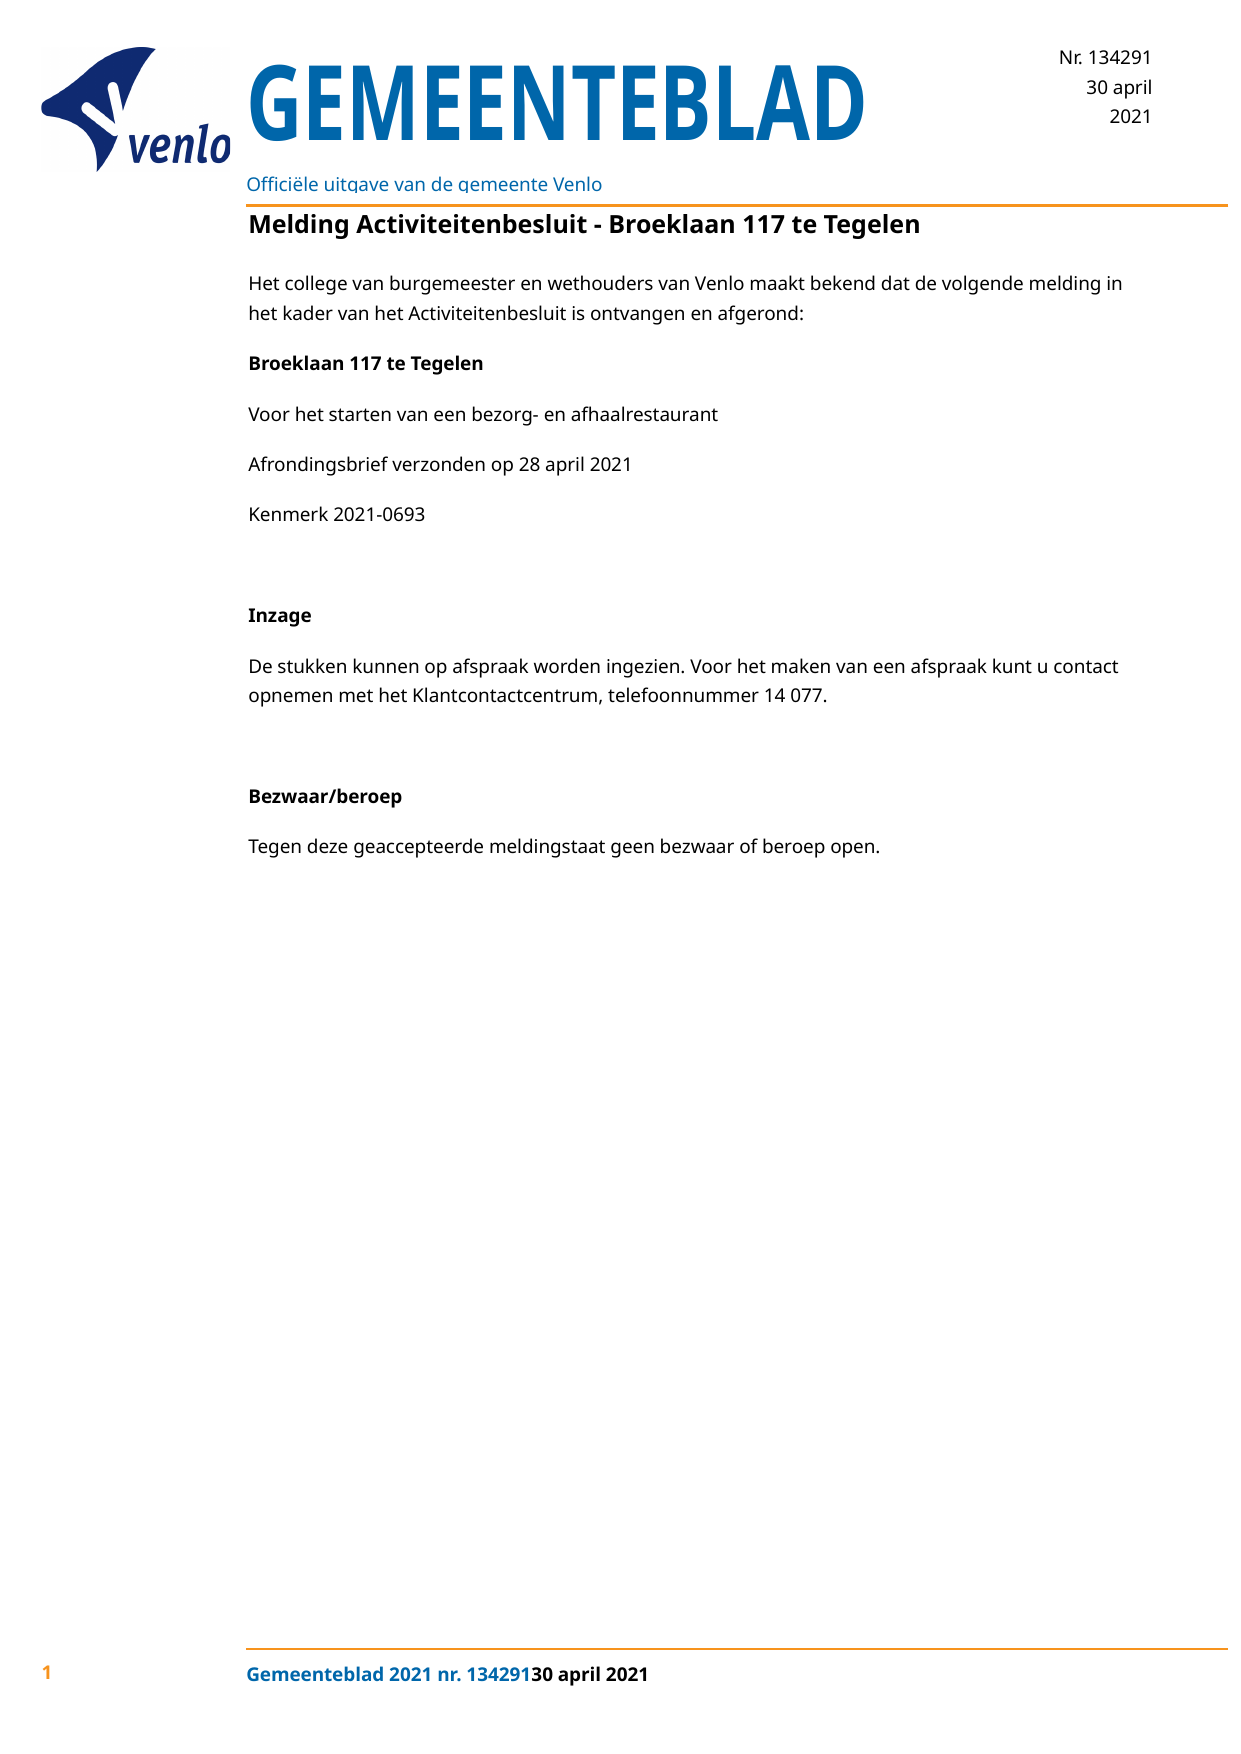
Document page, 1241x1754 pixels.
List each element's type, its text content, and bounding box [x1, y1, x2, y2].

text Kenmerk 2021-0693 [248, 502, 1152, 527]
text Melding Activiteitenbesluit - Broeklaan 117 te Tegelen [248, 207, 1152, 241]
text Voor het starten van een bezorg- en afhaalrestaurant [248, 401, 1152, 426]
text Het college van burgemeester en wethouders van Venlo maakt bekend dat de volgende melding in het kader van het Activiteitenbesluit is ontvangen en afgerond: [248, 270, 1152, 326]
text Bezwaar/beroep [248, 783, 1152, 809]
text De stukken kunnen op afspraak worden ingezien. Voor het maken van een afspraak kunt u contact opnemen met het Klantcontactcentrum, telefoonnummer 14 077. [248, 653, 1152, 708]
text Inzage [248, 602, 1152, 628]
picture [41, 47, 231, 172]
text Tegen deze geaccepteerde meldingstaat geen bezwaar of beroep open. [248, 834, 1152, 859]
text Afrondingsbrief verzonden op 28 april 2021 [248, 451, 1152, 477]
text Broeklaan 117 te Tegelen [248, 350, 1152, 376]
